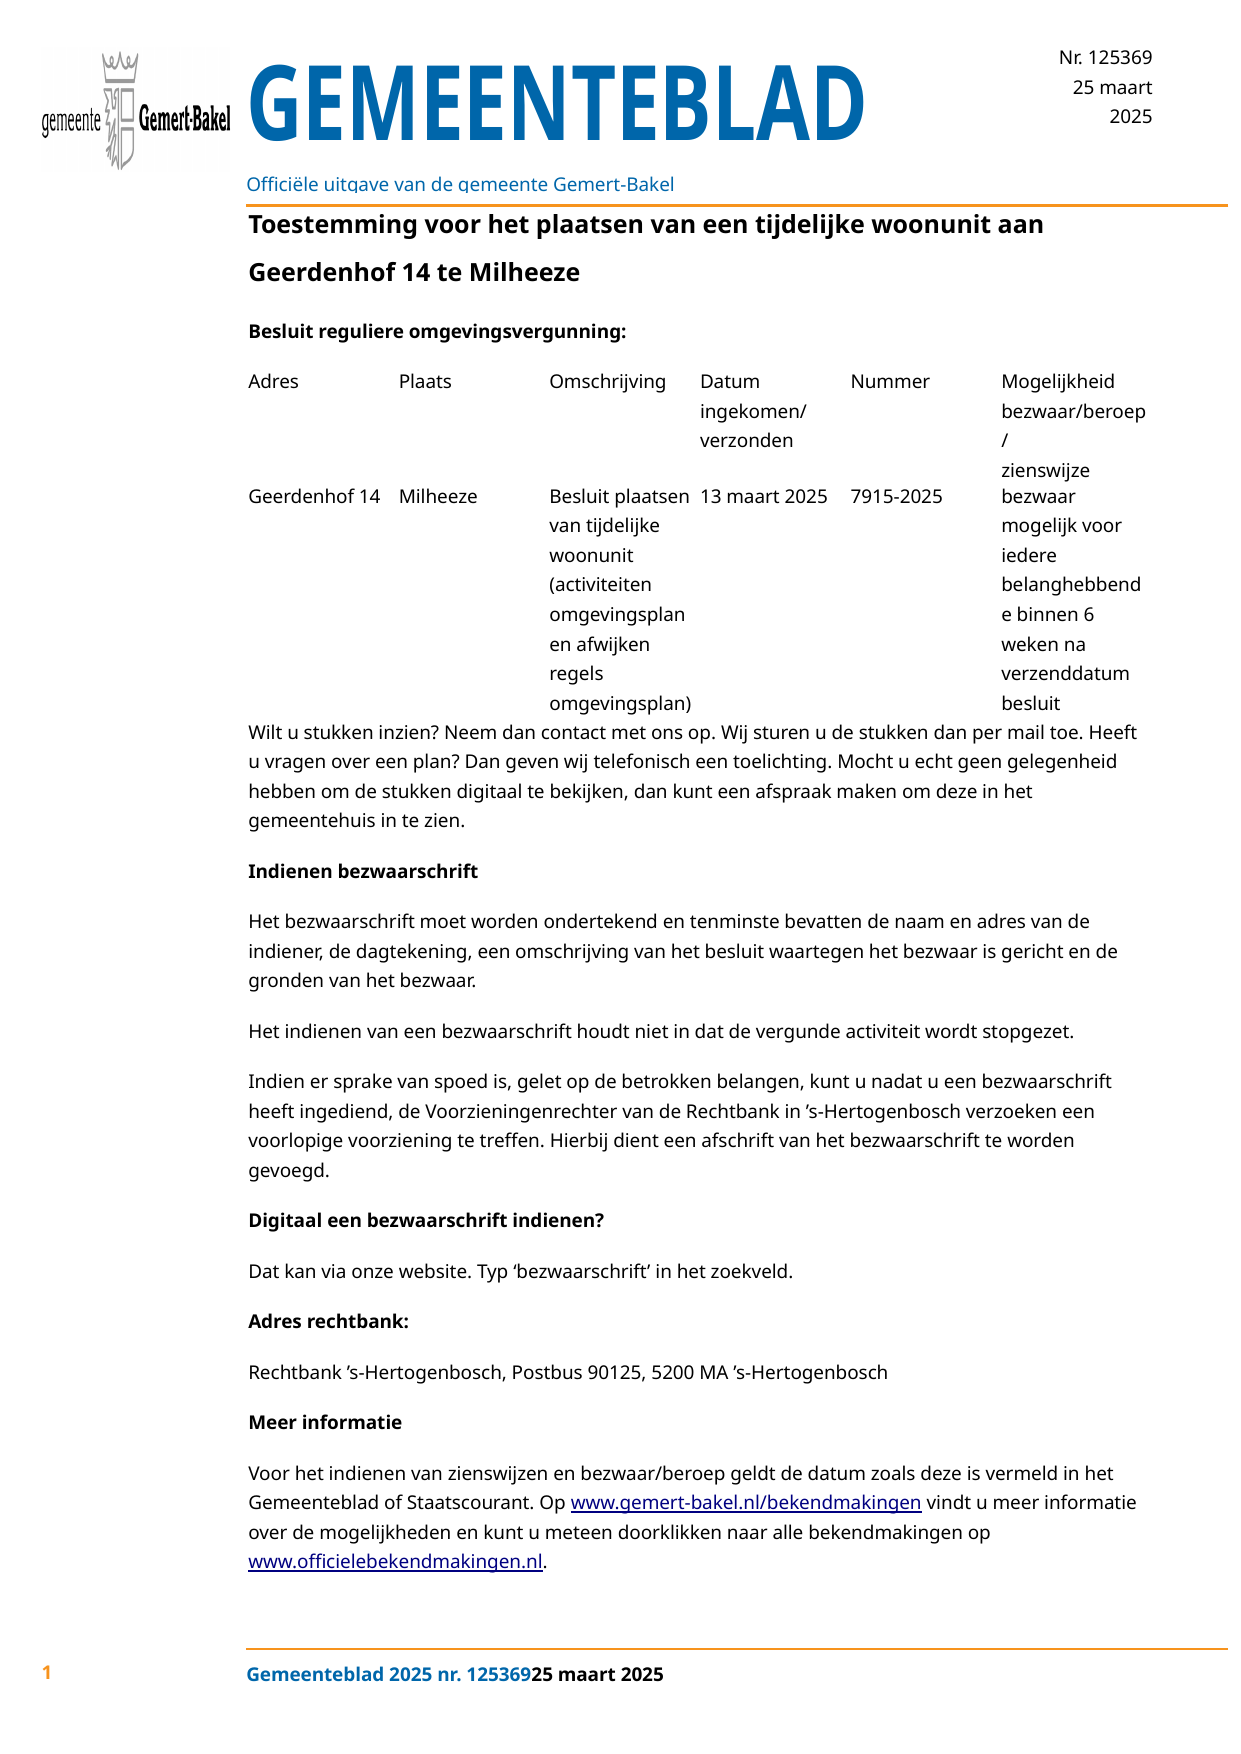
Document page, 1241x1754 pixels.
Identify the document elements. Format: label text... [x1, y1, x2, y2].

table_cell 7915-2025 [850, 483, 1001, 716]
text Dat kan via onze website. Typ ‘bezwaarschrift’ in het zoekveld. [248, 1258, 1152, 1284]
table_header Plaats [399, 369, 549, 483]
text Meer informatie [248, 1409, 1152, 1435]
text Adres rechtbank: [248, 1308, 1152, 1334]
table_header Datum ingekomen/ verzonden [700, 369, 850, 483]
text Het bezwaarschrift moet worden ondertekend en tenminste bevatten de naam en adres van de indiener, de dagtekening, een omschrijving van het besluit waartegen het bezwaar is gericht en de gronden van het bezwaar. [248, 908, 1152, 993]
text Digitaal een bezwaarschrift indienen? [248, 1208, 1152, 1233]
text Het indienen van een bezwaarschrift houdt niet in dat de vergunde activiteit wordt stopgezet. [248, 1018, 1152, 1044]
table_header Nummer [850, 369, 1001, 483]
text Indien er sprake van spoed is, gelet op de betrokken belangen, kunt u nadat u een bezwaarschrift heeft ingediend, de Voorzieningenrechter van de Rechtbank in ’s-Hertogenbosch verzoeken een voorlopige voorziening te treffen. Hierbij dient een afschrift van het bezwaarschrift te worden gevoegd. [248, 1068, 1152, 1183]
table_cell bezwaar mogelijk voor iedere belanghebbende binnen 6 weken na verzenddatum besluit [1001, 483, 1152, 716]
table_header Omschrijving [549, 369, 700, 483]
table_header Mogelijkheid bezwaar/beroep/ zienswijze [1001, 369, 1152, 483]
text Indienen bezwaarschrift [248, 858, 1152, 884]
table_cell 13 maart 2025 [700, 483, 850, 716]
text Voor het indienen van zienswijzen en bezwaar/beroep geldt de datum zoals deze is vermeld in het Gemeenteblad of Staatscourant. Op www.gemert-bakel.nl/bekendmakingen vindt u meer informatie over de mogelijkheden en kunt u meteen doorklikken naar alle bekendmakingen op www.officielebekendmakingen.nl. [248, 1460, 1152, 1574]
text Besluit reguliere omgevingsvergunning: [248, 318, 1152, 344]
table_cell Besluit plaatsen van tijdelijke woonunit (activiteiten omgevingsplan en afwijken regels omgevingsplan) [549, 483, 700, 716]
table_cell Milheeze [399, 483, 549, 716]
picture [41, 47, 231, 172]
table_header Adres [248, 369, 398, 483]
table_cell Geerdenhof 14 [248, 483, 398, 716]
text Rechtbank ’s-Hertogenbosch, Postbus 90125, 5200 MA ’s-Hertogenbosch [248, 1359, 1152, 1385]
text Wilt u stukken inzien? Neem dan contact met ons op. Wij sturen u de stukken dan per mail toe. Heeft u vragen over een plan? Dan geven wij telefonisch een toelichting. Mocht u echt geen gelegenheid hebben om de stukken digitaal te bekijken, dan kunt een afspraak maken om deze in het gemeentehuis in te zien. [248, 719, 1152, 833]
text Toestemming voor het plaatsen van een tijdelijke woonunit aan Geerdenhof 14 te Milheeze [248, 207, 1152, 288]
